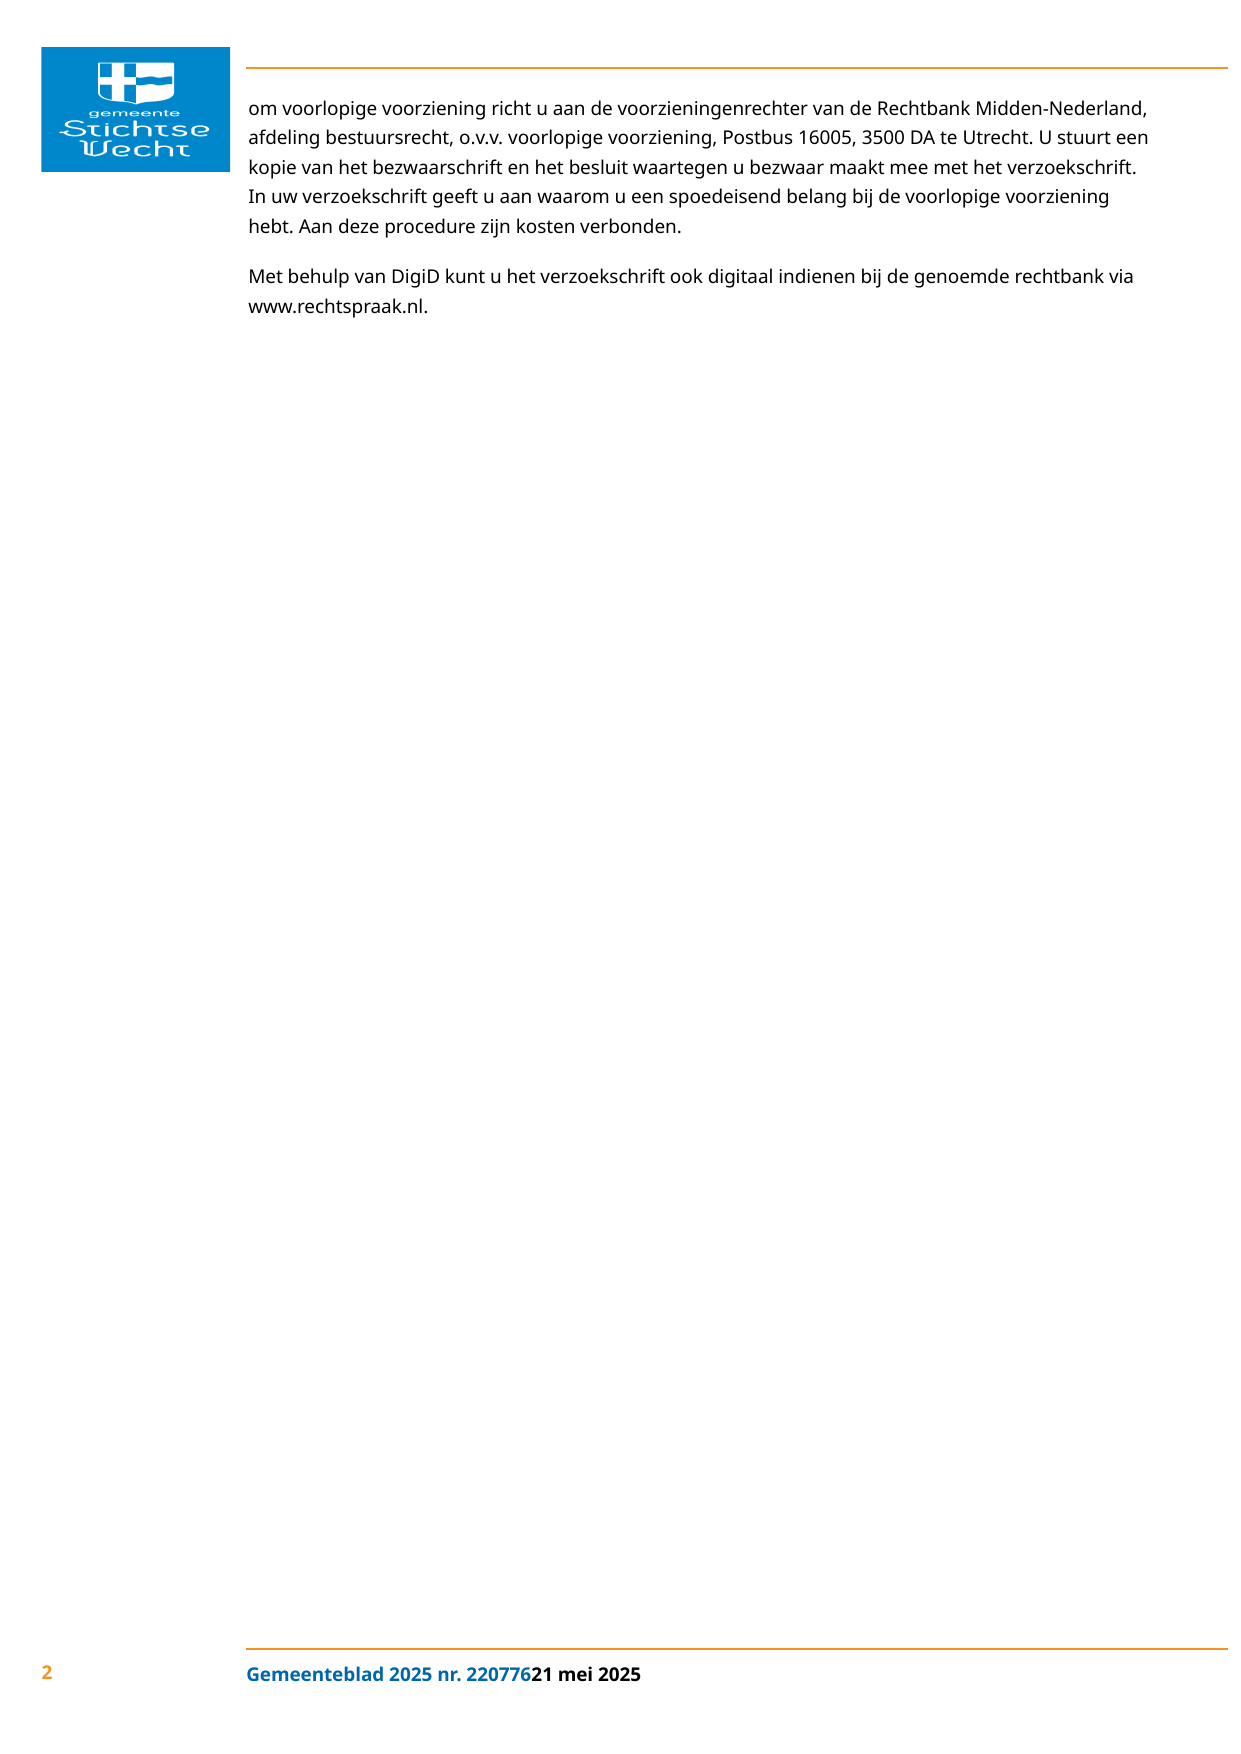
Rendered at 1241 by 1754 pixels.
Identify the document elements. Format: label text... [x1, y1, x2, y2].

text om voorlopige voorziening richt u aan de voorzieningenrechter van de Rechtbank Midden-Nederland, afdeling bestuursrecht, o.v.v. voorlopige voorziening, Postbus 16005, 3500 DA te Utrecht. U stuurt een kopie van het bezwaarschrift en het besluit waartegen u bezwaar maakt mee met het verzoekschrift. In uw verzoekschrift geeft u aan waarom u een spoedeisend belang bij de voorlopige voorziening hebt. Aan deze procedure zijn kosten verbonden. [248, 95, 1152, 239]
picture [137, 63, 174, 103]
text Met behulp van DigiD kunt u het verzoekschrift ook digitaal indienen bij de genoemde rechtbank via www.rechtspraak.nl. [248, 263, 1152, 319]
picture [99, 63, 135, 101]
